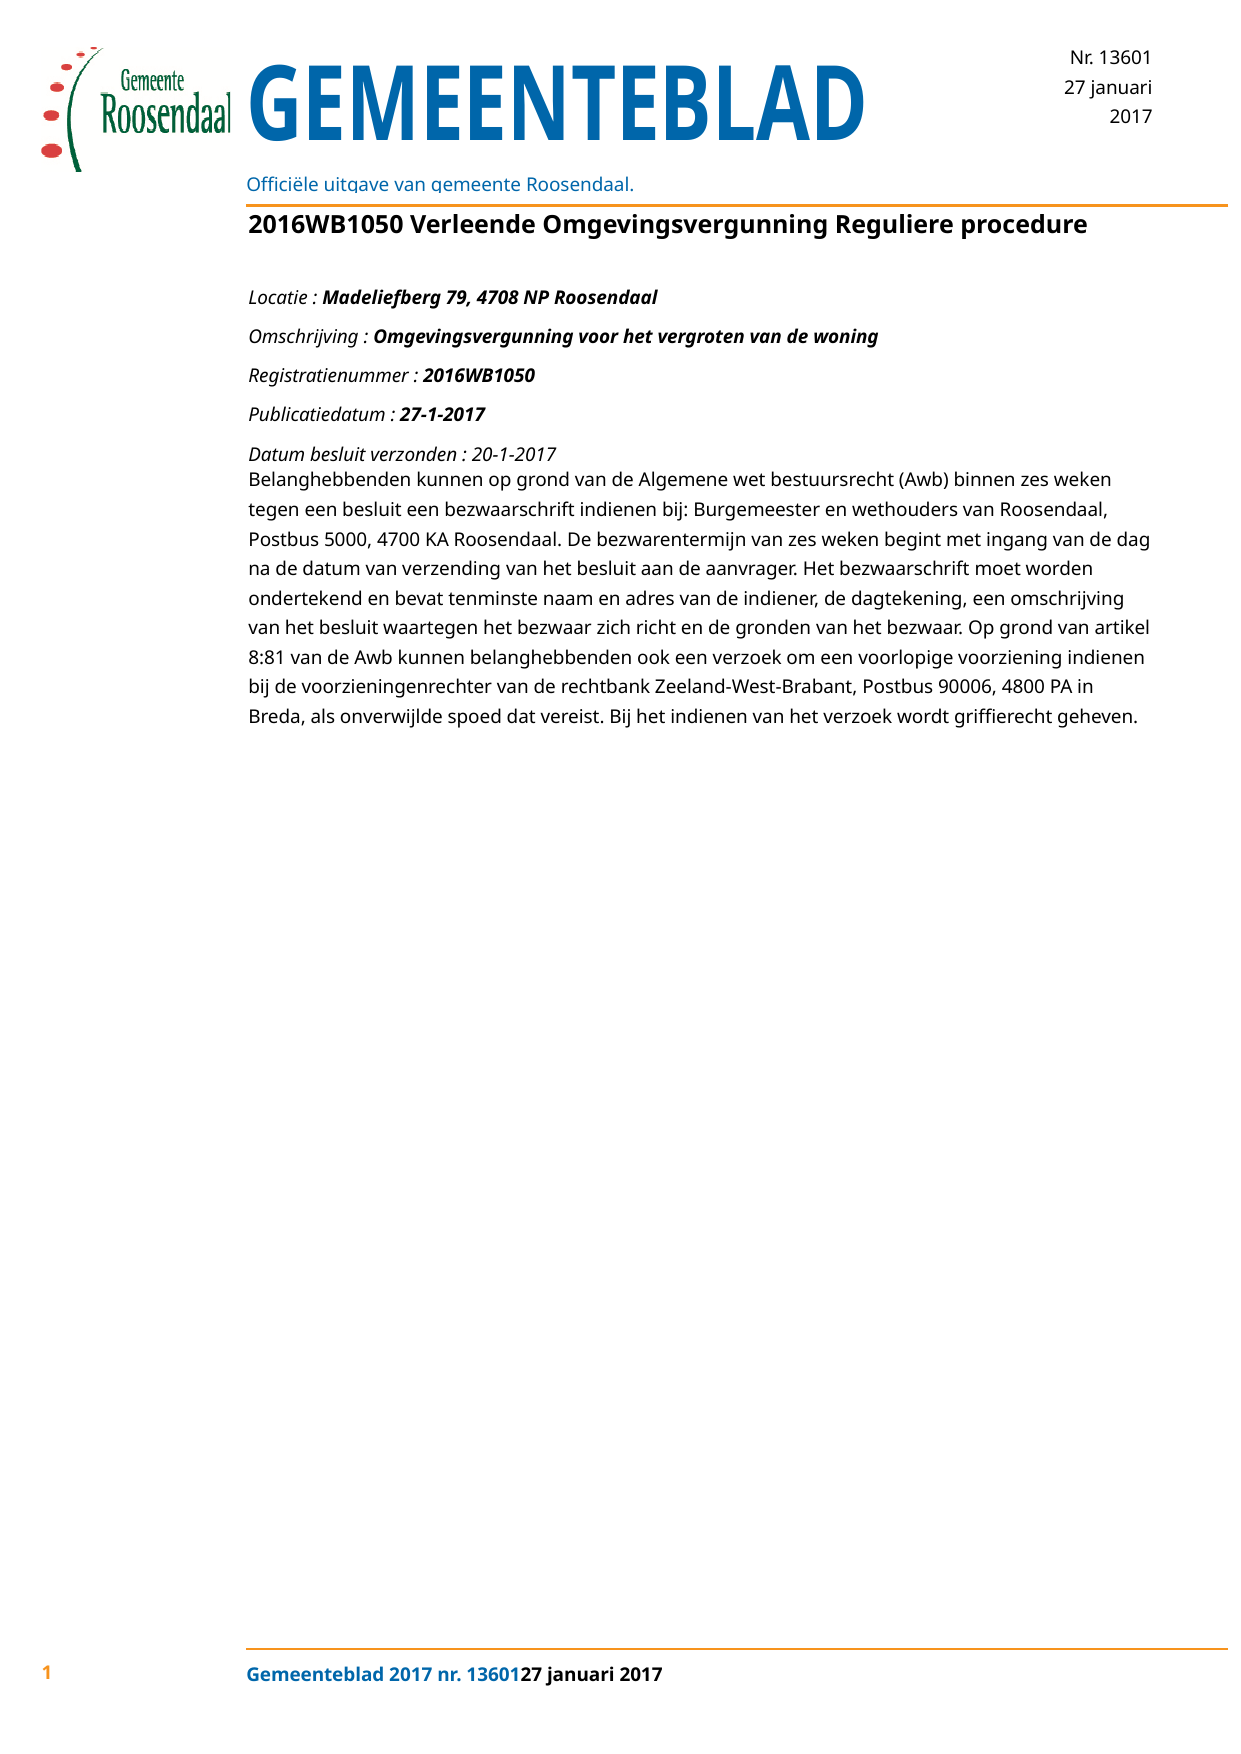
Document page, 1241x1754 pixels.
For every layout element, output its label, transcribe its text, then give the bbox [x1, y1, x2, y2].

text Datum besluit verzonden : 20-1-2017 [248, 441, 1152, 467]
text Publicatiedatum : 27-1-2017 [248, 402, 1152, 427]
text 2016WB1050 Verleende Omgevingsvergunning Reguliere procedure [248, 207, 1152, 241]
text Omschrijving : Omgevingsvergunning voor het vergroten van de woning [248, 323, 1152, 349]
text Locatie : Madeliefberg 79, 4708 NP Roosendaal [248, 284, 1152, 309]
text Belanghebbenden kunnen op grond van de Algemene wet bestuursrecht (Awb) binnen zes weken tegen een besluit een bezwaarschrift indienen bij: Burgemeester en wethouders van Roosendaal, Postbus 5000, 4700 KA Roosendaal. De bezwarentermijn van zes weken begint met ingang van de dag na de datum van verzending van het besluit aan de aanvrager. Het bezwaarschrift moet worden ondertekend en bevat tenminste naam en adres van de indiener, de dagtekening, een omschrijving van het besluit waartegen het bezwaar zich richt en de gronden van het bezwaar. Op grond van artikel 8:81 van de Awb kunnen belanghebbenden ook een verzoek om een voorlopige voorziening indienen bij de voorzieningenrechter van de rechtbank Zeeland-West-Brabant, Postbus 90006, 4800 PA in Breda, als onverwijlde spoed dat vereist. Bij het indienen van het verzoek wordt griffierecht geheven. [248, 467, 1152, 729]
text Registratienummer : 2016WB1050 [248, 362, 1152, 388]
picture [41, 47, 231, 172]
